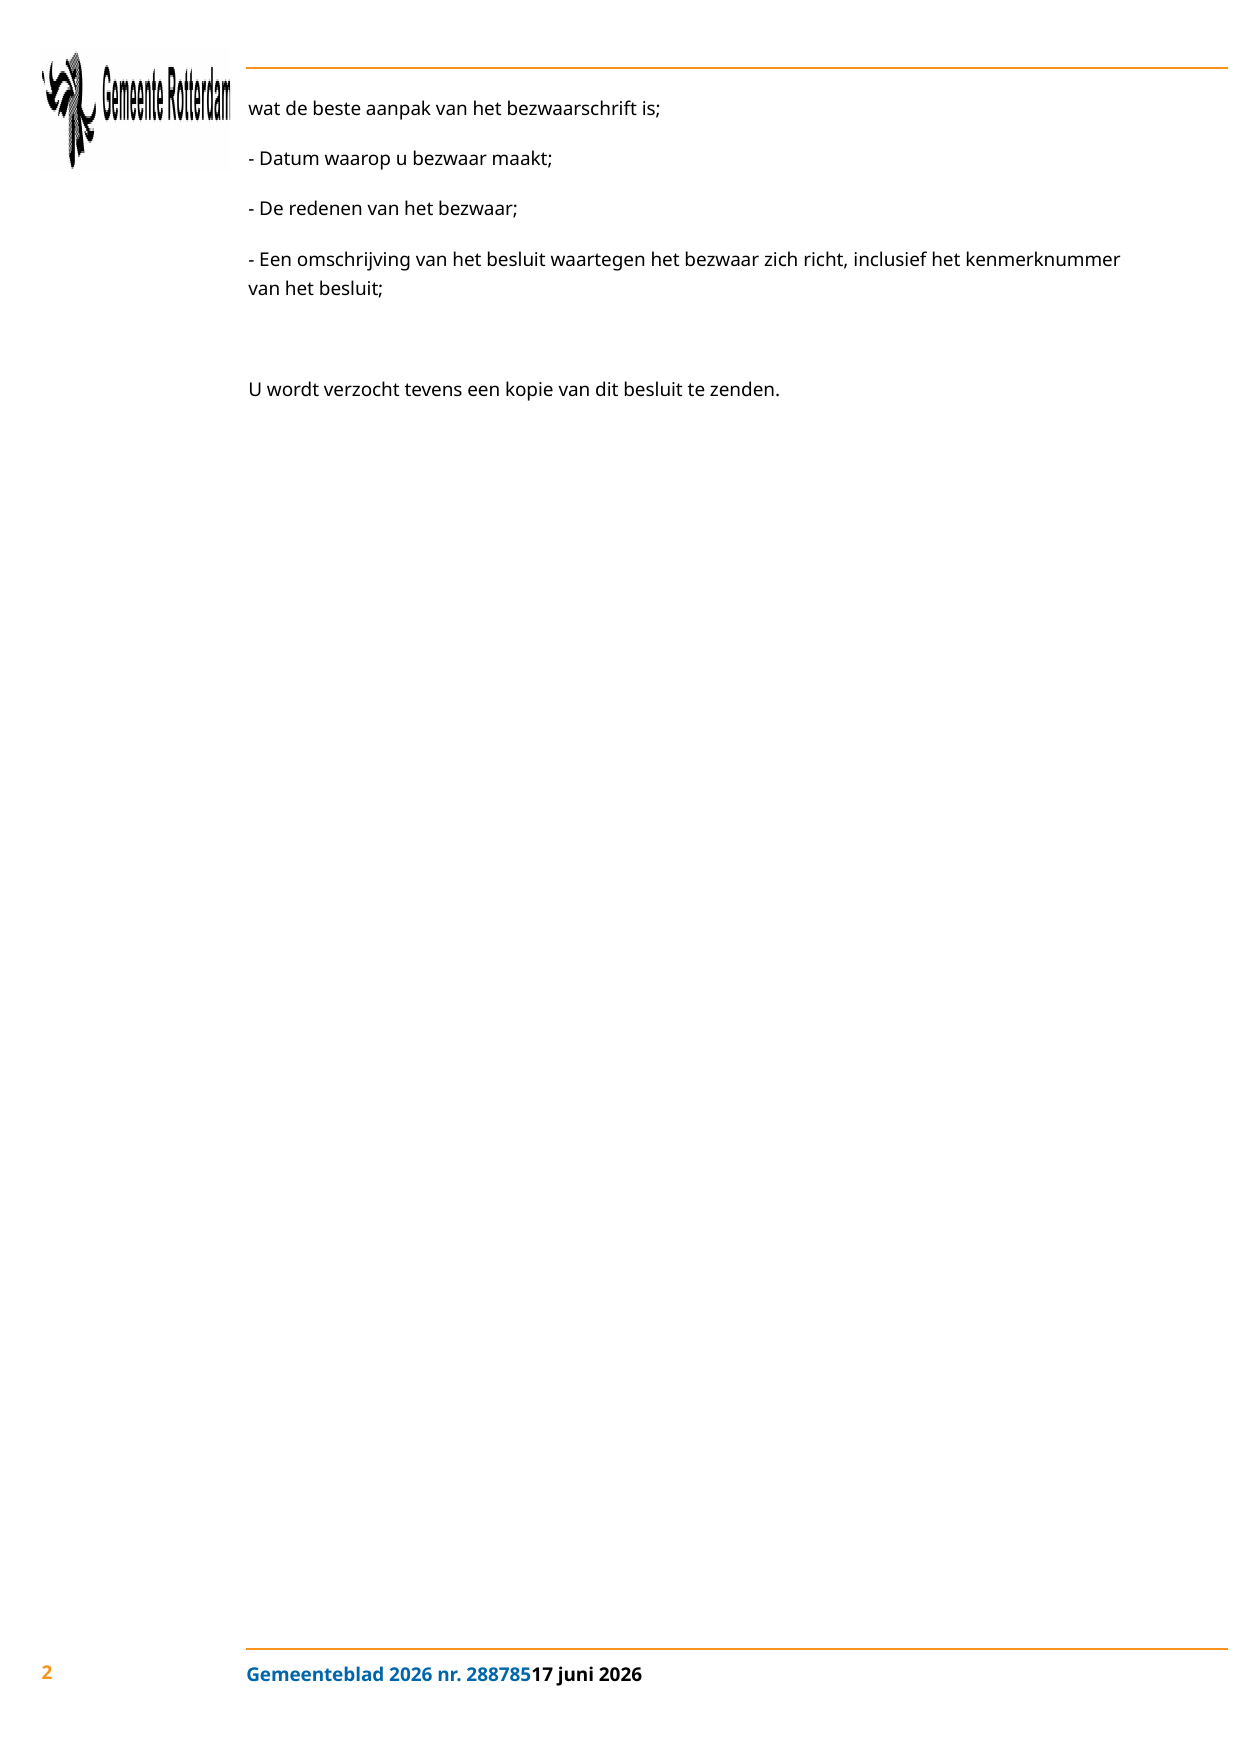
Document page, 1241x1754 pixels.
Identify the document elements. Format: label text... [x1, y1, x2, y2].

text - Een omschrijving van het besluit waartegen het bezwaar zich richt, inclusief het kenmerknummer van het besluit; [248, 246, 1152, 301]
text wat de beste aanpak van het bezwaarschrift is; [248, 95, 1152, 121]
text U wordt verzocht tevens een kopie van dit besluit te zenden. [248, 376, 1152, 402]
picture [41, 47, 231, 172]
text - Datum waarop u bezwaar maakt; [248, 145, 1152, 171]
text - De redenen van het bezwaar; [248, 196, 1152, 221]
